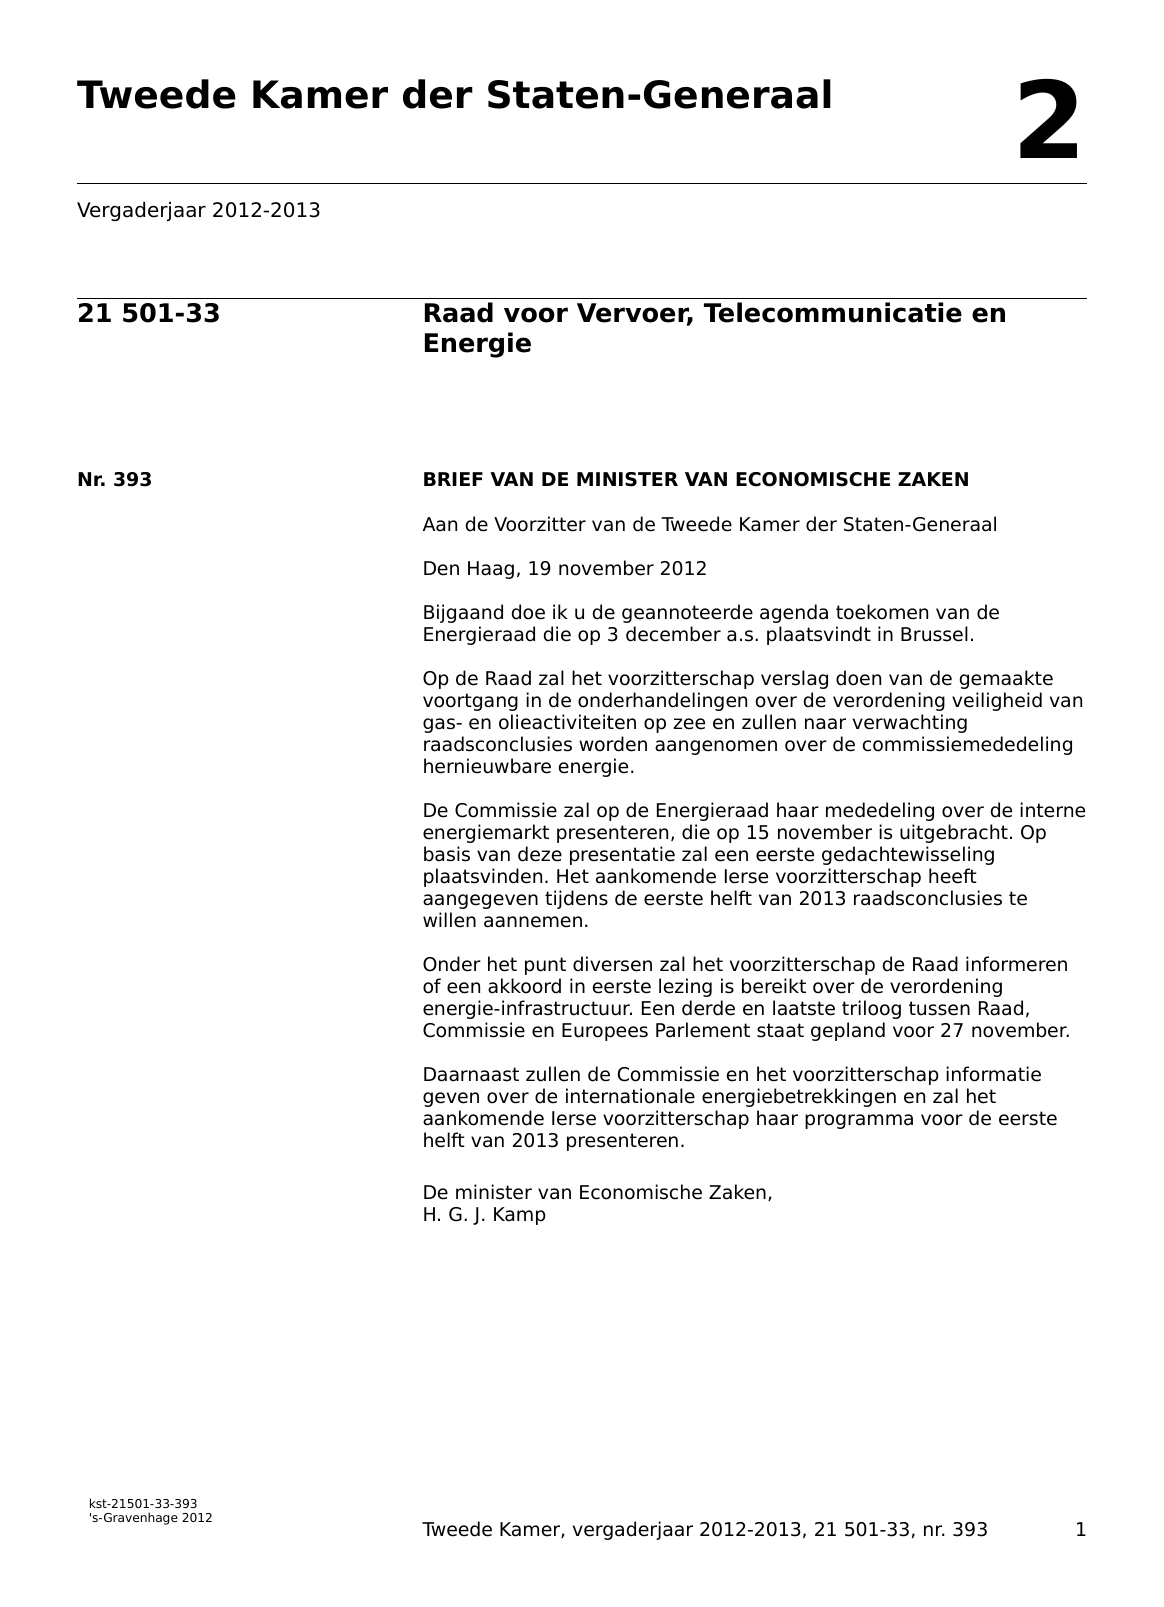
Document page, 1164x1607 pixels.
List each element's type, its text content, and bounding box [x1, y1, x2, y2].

table_cell Vergaderjaar 2012-2013 [77, 184, 1087, 298]
table_header Tweede Kamer der Staten-Generaal [77, 59, 886, 183]
subtitle Nr. 393 BRIEF VAN DE MINISTER VAN ECONOMISCHE ZAKEN [77, 469, 1087, 491]
text Den Haag, 19 november 2012 [422, 558, 1087, 580]
text Onder het punt diversen zal het voorzitterschap de Raad informeren of een akkoord in eerste lezing is bereikt over de verordening energie-infrastructuur. Een derde en laatste triloog tussen Raad, Commissie en Europees Parlement staat gepland voor 27 november. [422, 954, 1087, 1042]
subtitle 21 501-33 Raad voor Vervoer, Telecommunicatie en Energie [77, 299, 1087, 358]
text Bijgaand doe ik u de geannoteerde agenda toekomen van de Energieraad die op 3 december a.s. plaatsvindt in Brussel. [422, 602, 1087, 646]
table_header 2 [886, 59, 1087, 183]
text De minister van Economische Zaken, H. G. J. Kamp [422, 1182, 1087, 1226]
text Op de Raad zal het voorzitterschap verslag doen van de gemaakte voortgang in de onderhandelingen over de verordening veiligheid van gas- en olieactiviteiten op zee en zullen naar verwachting raadsconclusies worden aangenomen over de commissiemededeling hernieuwbare energie. [422, 668, 1087, 778]
text 's-Gravenhage 2012 [88, 1511, 323, 1525]
text Aan de Voorzitter van de Tweede Kamer der Staten-Generaal [422, 513, 1087, 536]
text De Commissie zal op de Energieraad haar mededeling over de interne energiemarkt presenteren, die op 15 november is uitgebracht. Op basis van deze presentatie zal een eerste gedachtewisseling plaatsvinden. Het aankomende Ierse voorzitterschap heeft aangegeven tijdens de eerste helft van 2013 raadsconclusies te willen aannemen. [422, 800, 1087, 932]
text Daarnaast zullen de Commissie en het voorzitterschap informatie geven over de internationale energiebetrekkingen en zal het aankomende Ierse voorzitterschap haar programma voor de eerste helft van 2013 presenteren. [422, 1064, 1087, 1152]
text kst-21501-33-393 [88, 1497, 323, 1511]
